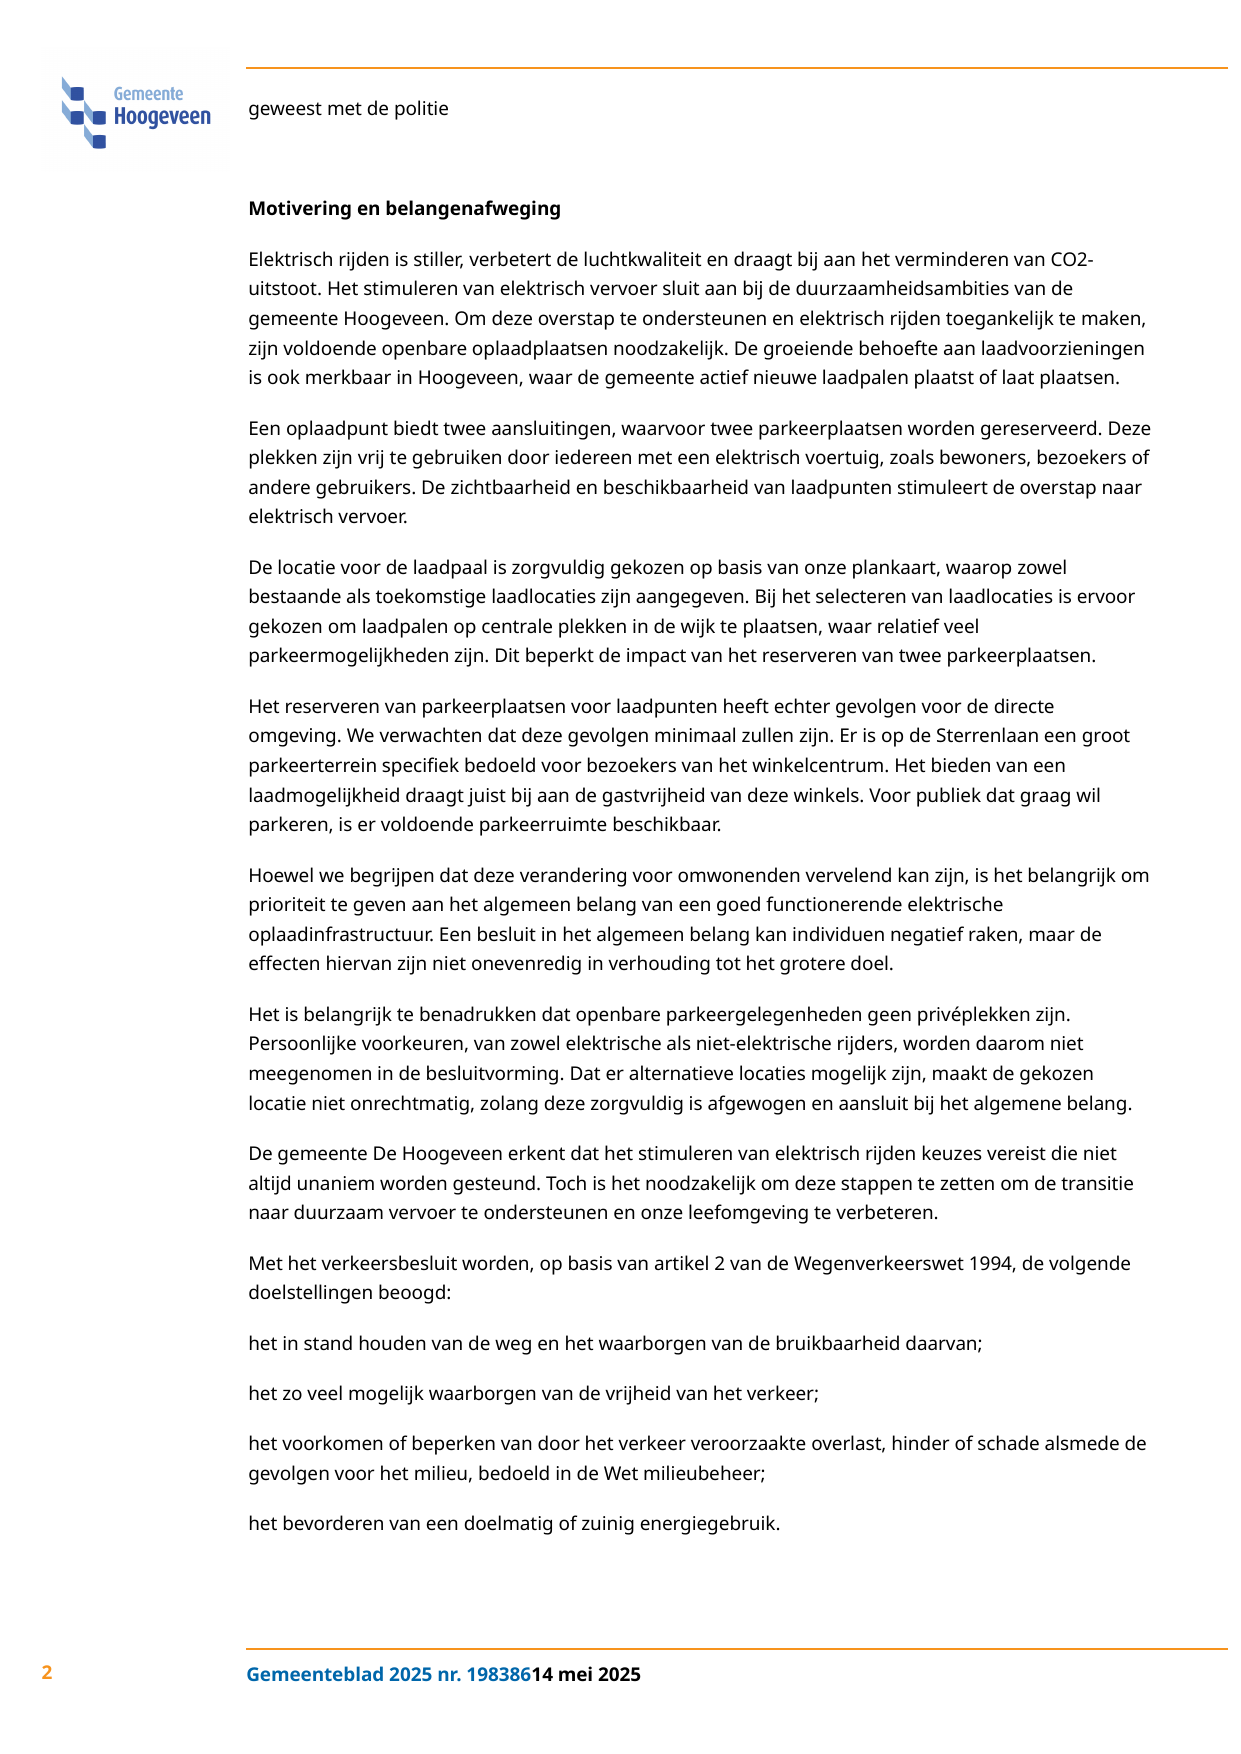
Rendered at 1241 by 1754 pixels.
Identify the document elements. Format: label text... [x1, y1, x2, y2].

picture [41, 47, 231, 172]
text Hoewel we begrijpen dat deze verandering voor omwonenden vervelend kan zijn, is het belangrijk om prioriteit te geven aan het algemeen belang van een goed functionerende elektrische oplaadinfrastructuur. Een besluit in het algemeen belang kan individuen negatief raken, maar de effecten hiervan zijn niet onevenredig in verhouding tot het grotere doel. [248, 862, 1152, 976]
text De gemeente De Hoogeveen erkent dat het stimuleren van elektrisch rijden keuzes vereist die niet altijd unaniem worden gesteund. Toch is het noodzakelijk om deze stappen te zetten om de transitie naar duurzaam vervoer te ondersteunen en onze leefomgeving te verbeteren. [248, 1140, 1152, 1225]
text Het reserveren van parkeerplaatsen voor laadpunten heeft echter gevolgen voor de directe omgeving. We verwachten dat deze gevolgen minimaal zullen zijn. Er is op de Sterrenlaan een groot parkeerterrein specifiek bedoeld voor bezoekers van het winkelcentrum. Het bieden van een laadmogelijkheid draagt juist bij aan de gastvrijheid van deze winkels. Voor publiek dat graag wil parkeren, is er voldoende parkeerruimte beschikbaar. [248, 693, 1152, 837]
text Met het verkeersbesluit worden, op basis van artikel 2 van de Wegenverkeerswet 1994, de volgende doelstellingen beoogd: [248, 1250, 1152, 1305]
text Elektrisch rijden is stiller, verbetert de luchtkwaliteit en draagt bij aan het verminderen van CO2-uitstoot. Het stimuleren van elektrisch vervoer sluit aan bij de duurzaamheidsambities van de gemeente Hoogeveen. Om deze overstap te ondersteunen en elektrisch rijden toegankelijk te maken, zijn voldoende openbare oplaadplaatsen noodzakelijk. De groeiende behoefte aan laadvoorzieningen is ook merkbaar in Hoogeveen, waar de gemeente actief nieuwe laadpalen plaatst of laat plaatsen. [248, 246, 1152, 390]
text Een oplaadpunt biedt twee aansluitingen, waarvoor twee parkeerplaatsen worden gereserveerd. Deze plekken zijn vrij te gebruiken door iedereen met een elektrisch voertuig, zoals bewoners, bezoekers of andere gebruikers. De zichtbaarheid en beschikbaarheid van laadpunten stimuleert de overstap naar elektrisch vervoer. [248, 415, 1152, 529]
text Het is belangrijk te benadrukken dat openbare parkeergelegenheden geen privéplekken zijn. Persoonlijke voorkeuren, van zowel elektrische als niet-elektrische rijders, worden daarom niet meegenomen in de besluitvorming. Dat er alternatieve locaties mogelijk zijn, maakt de gekozen locatie niet onrechtmatig, zolang deze zorgvuldig is afgewogen en aansluit bij het algemene belang. [248, 1001, 1152, 1116]
text het zo veel mogelijk waarborgen van de vrijheid van het verkeer; [248, 1380, 1152, 1406]
text Motivering en belangenafweging [248, 196, 1152, 221]
text het in stand houden van de weg en het waarborgen van de bruikbaarheid daarvan; [248, 1330, 1152, 1356]
text het voorkomen of beperken van door het verkeer veroorzaakte overlast, hinder of schade alsmede de gevolgen voor het milieu, bedoeld in de Wet milieubeheer; [248, 1431, 1152, 1486]
text het bevorderen van een doelmatig of zuinig energiegebruik. [248, 1511, 1152, 1536]
text De locatie voor de laadpaal is zorgvuldig gekozen op basis van onze plankaart, waarop zowel bestaande als toekomstige laadlocaties zijn aangegeven. Bij het selecteren van laadlocaties is ervoor gekozen om laadpalen op centrale plekken in de wijk te plaatsen, waar relatief veel parkeermogelijkheden zijn. Dit beperkt de impact van het reserveren van twee parkeerplaatsen. [248, 554, 1152, 668]
text geweest met de politie [248, 95, 1152, 121]
